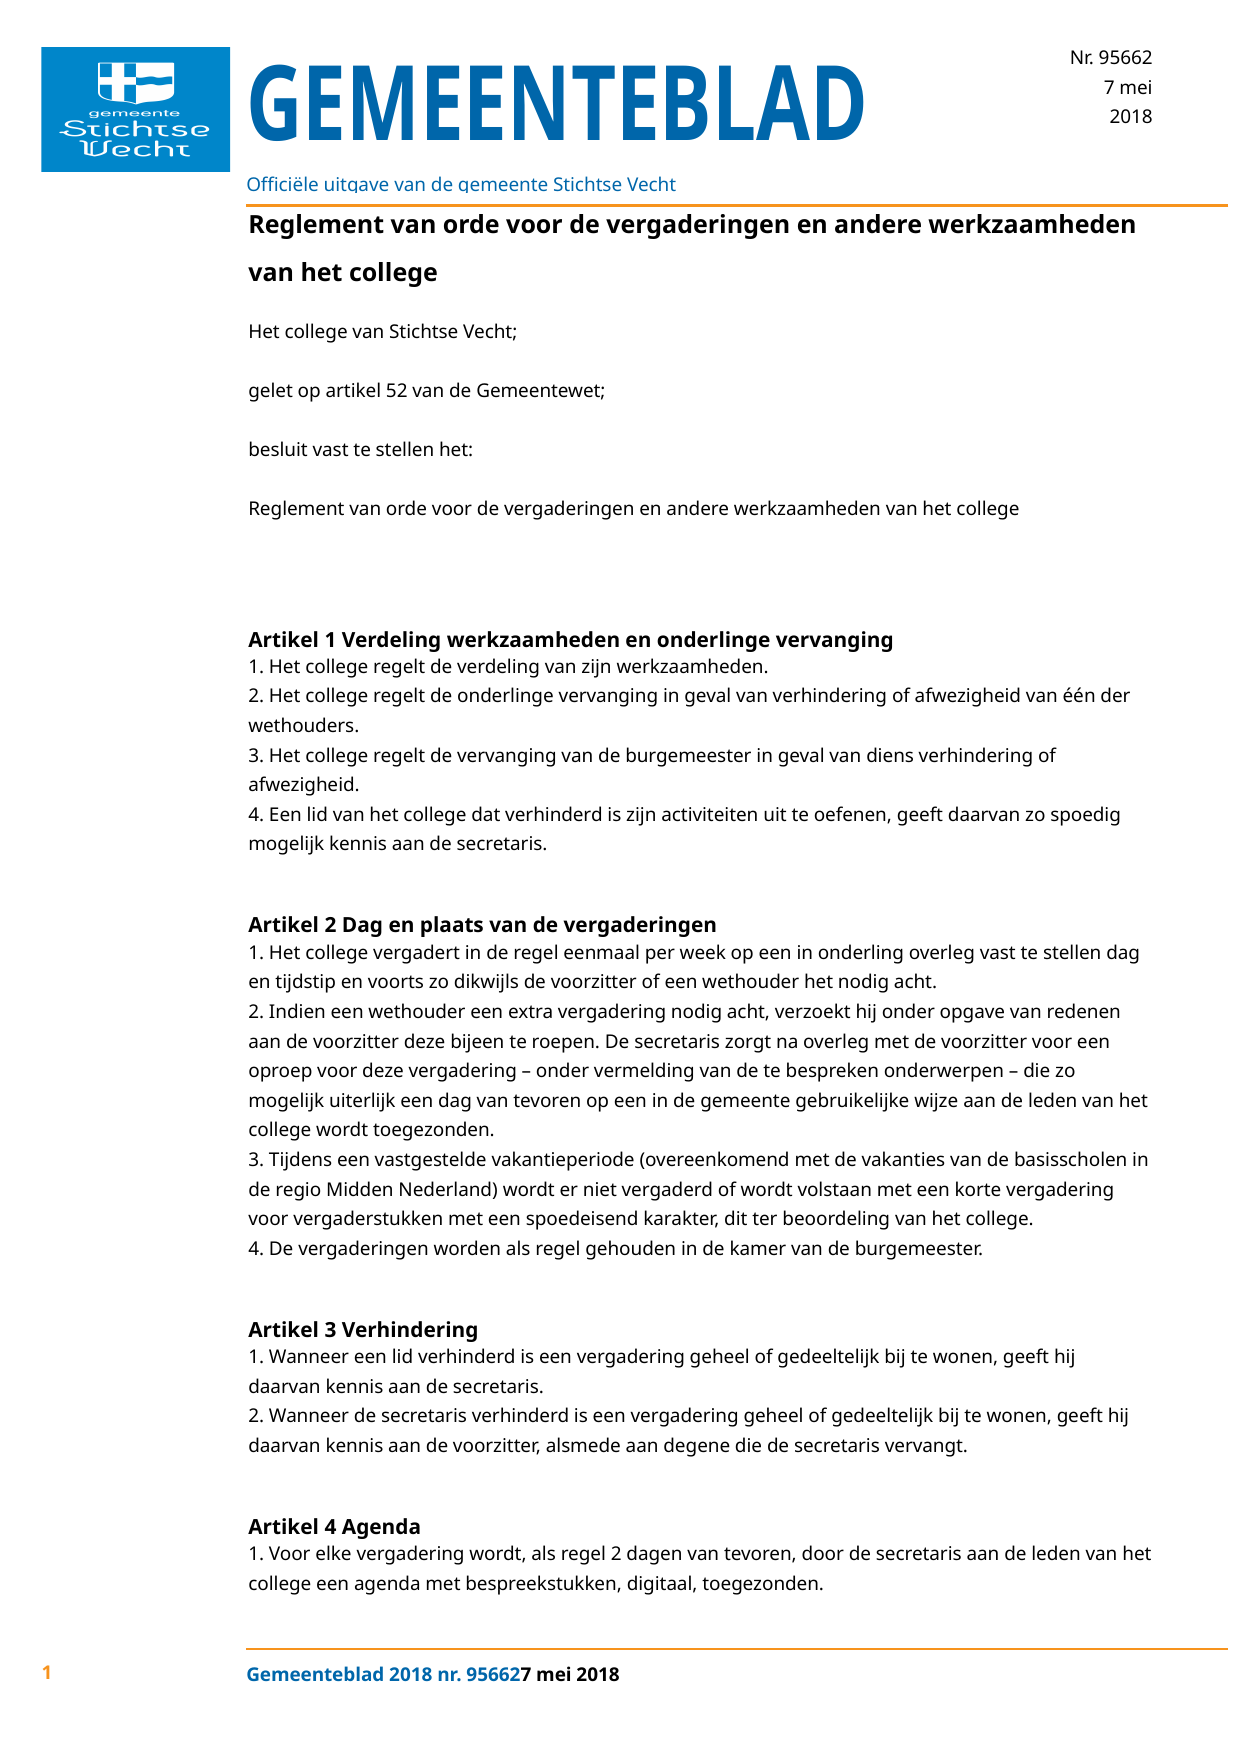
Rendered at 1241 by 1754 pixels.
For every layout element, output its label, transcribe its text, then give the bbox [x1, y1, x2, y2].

picture [137, 63, 174, 103]
text Het college van Stichtse Vecht; [248, 318, 1152, 344]
text Artikel 3 Verhindering [248, 1315, 1152, 1343]
text 4. Een lid van het college dat verhinderd is zijn activiteiten uit te oefenen, geeft daarvan zo spoedig mogelijk kennis aan de secretaris. [248, 801, 1152, 856]
text Artikel 2 Dag en plaats van de vergaderingen [248, 911, 1152, 939]
text 1. Het college vergadert in de regel eenmaal per week op een in onderling overleg vast te stellen dag en tijdstip en voorts zo dikwijls de voorzitter of een wethouder het nodig acht. [248, 939, 1152, 994]
text besluit vast te stellen het: [248, 436, 1152, 462]
text 3. Tijdens een vastgestelde vakantieperiode (overeenkomend met de vakanties van de basisscholen in de regio Midden Nederland) wordt er niet vergaderd of wordt volstaan met een korte vergadering voor vergaderstukken met een spoedeisend karakter, dit ter beoordeling van het college. [248, 1146, 1152, 1231]
text 2. Het college regelt de onderlinge vervanging in geval van verhindering of afwezigheid van één der wethouders. [248, 683, 1152, 738]
text 4. De vergaderingen worden als regel gehouden in de kamer van de burgemeester. [248, 1235, 1152, 1261]
text Reglement van orde voor de vergaderingen en andere werkzaamheden van het college [248, 495, 1152, 521]
text 2. Indien een wethouder een extra vergadering nodig acht, verzoekt hij onder opgave van redenen aan de voorzitter deze bijeen te roepen. De secretaris zorgt na overleg met de voorzitter voor een oproep voor deze vergadering – onder vermelding van de te bespreken onderwerpen – die zo mogelijk uiterlijk een dag van tevoren op een in de gemeente gebruikelijke wijze aan de leden van het college wordt toegezonden. [248, 998, 1152, 1142]
text gelet op artikel 52 van de Gemeentewet; [248, 377, 1152, 403]
text 1. Voor elke vergadering wordt, als regel 2 dagen van tevoren, door de secretaris aan de leden van het college een agenda met bespreekstukken, digitaal, toegezonden. [248, 1541, 1152, 1596]
text Reglement van orde voor de vergaderingen en andere werkzaamheden van het college [248, 207, 1152, 288]
text 1. Het college regelt de verdeling van zijn werkzaamheden. [248, 653, 1152, 679]
text 1. Wanneer een lid verhinderd is een vergadering geheel of gedeeltelijk bij te wonen, geeft hij daarvan kennis aan de secretaris. [248, 1343, 1152, 1399]
picture [99, 63, 135, 101]
text 3. Het college regelt de vervanging van de burgemeester in geval van diens verhindering of afwezigheid. [248, 742, 1152, 797]
text Artikel 1 Verdeling werkzaamheden en onderlinge vervanging [248, 625, 1152, 653]
text Artikel 4 Agenda [248, 1512, 1152, 1541]
text 2. Wanneer de secretaris verhinderd is een vergadering geheel of gedeeltelijk bij te wonen, geeft hij daarvan kennis aan de voorzitter, alsmede aan degene die de secretaris vervangt. [248, 1402, 1152, 1458]
